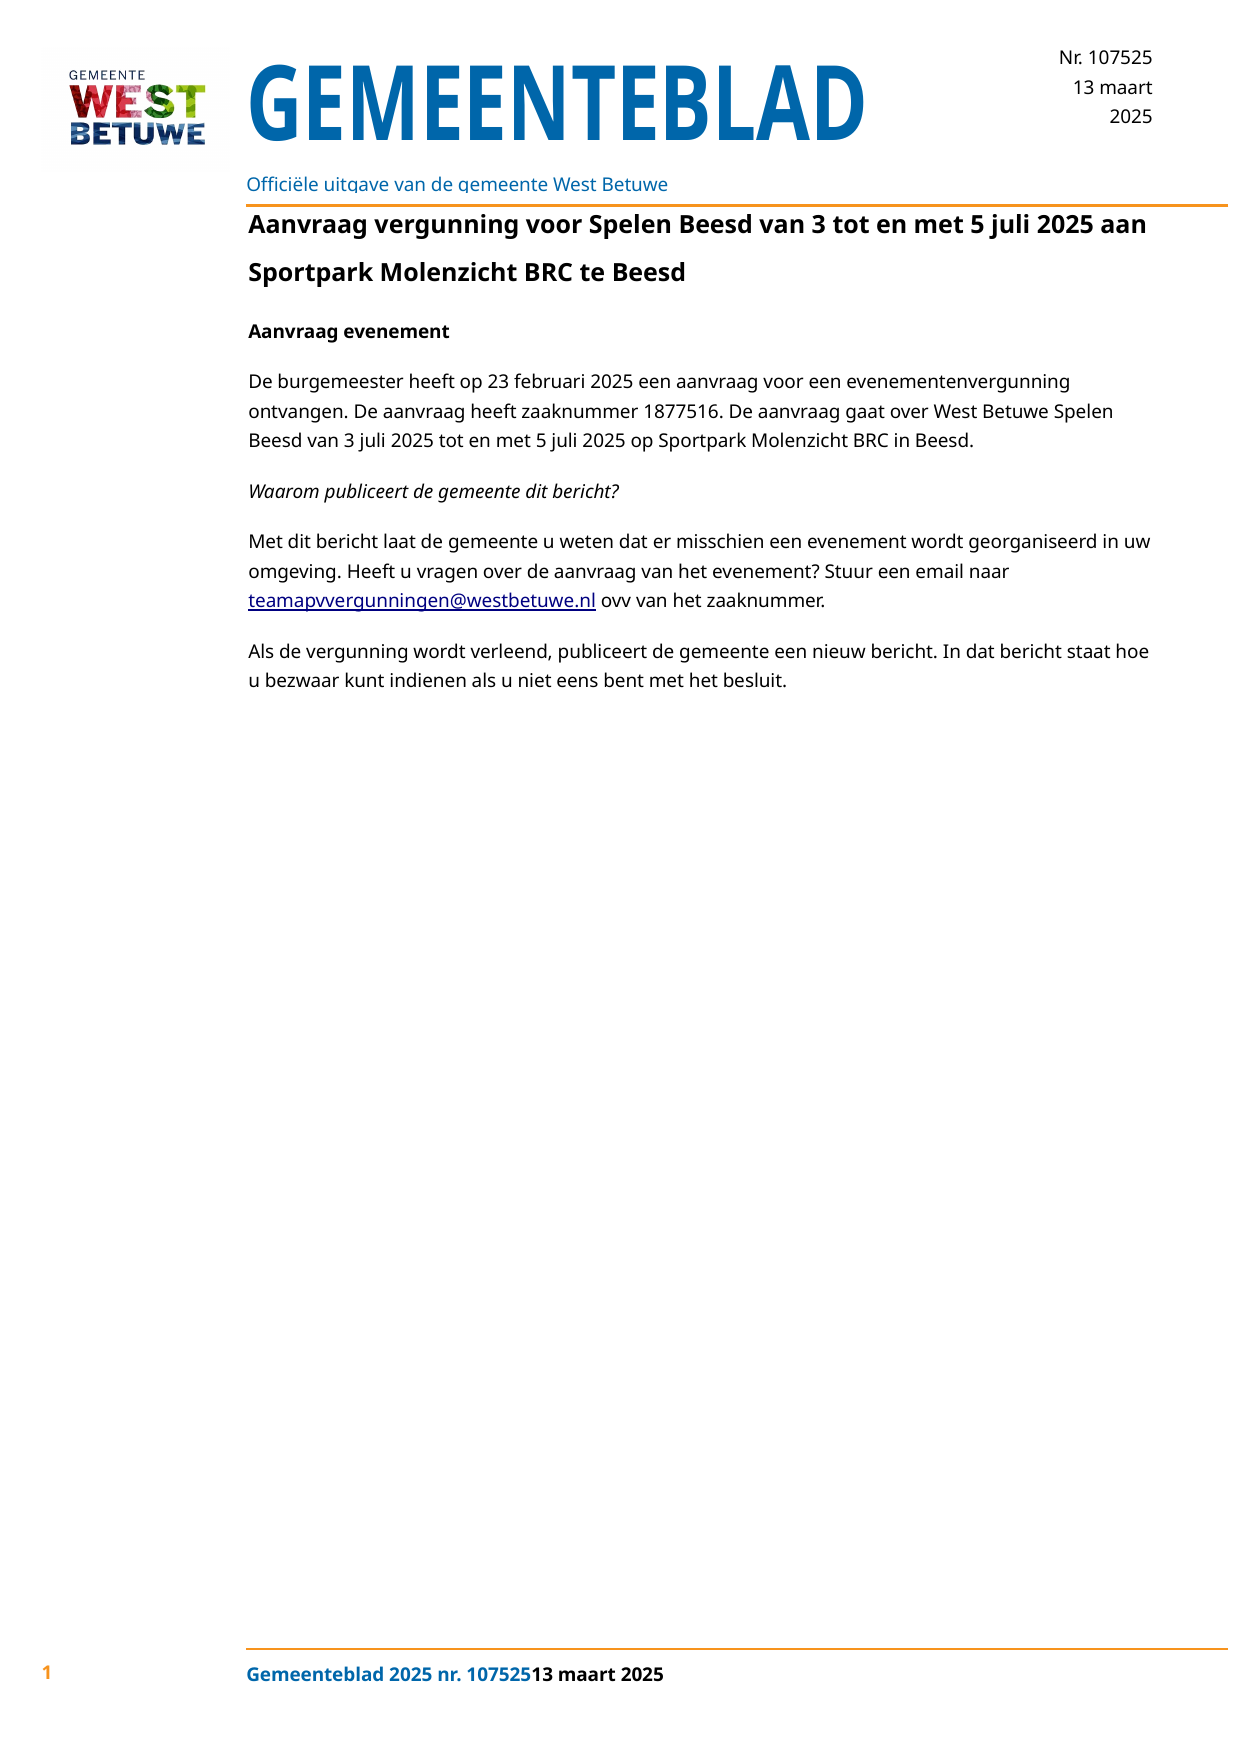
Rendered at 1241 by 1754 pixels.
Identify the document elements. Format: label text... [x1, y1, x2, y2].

text De burgemeester heeft op 23 februari 2025 een aanvraag voor een evenementenvergunning ontvangen. De aanvraag heeft zaaknummer 1877516. De aanvraag gaat over West Betuwe Spelen Beesd van 3 juli 2025 tot en met 5 juli 2025 op Sportpark Molenzicht BRC in Beesd. [248, 368, 1152, 453]
text Waarom publiceert de gemeente dit bericht? [248, 478, 1152, 504]
text Als de vergunning wordt verleend, publiceert de gemeente een nieuw bericht. In dat bericht staat hoe u bezwaar kunt indienen als u niet eens bent met het besluit. [248, 638, 1152, 693]
text Aanvraag evenement [248, 318, 1152, 344]
picture [41, 47, 231, 172]
text Aanvraag vergunning voor Spelen Beesd van 3 tot en met 5 juli 2025 aan Sportpark Molenzicht BRC te Beesd [248, 207, 1152, 288]
text Met dit bericht laat de gemeente u weten dat er misschien een evenement wordt georganiseerd in uw omgeving. Heeft u vragen over de aanvraag van het evenement? Stuur een email naar teamapvvergunningen@westbetuwe.nl ovv van het zaaknummer. [248, 528, 1152, 613]
